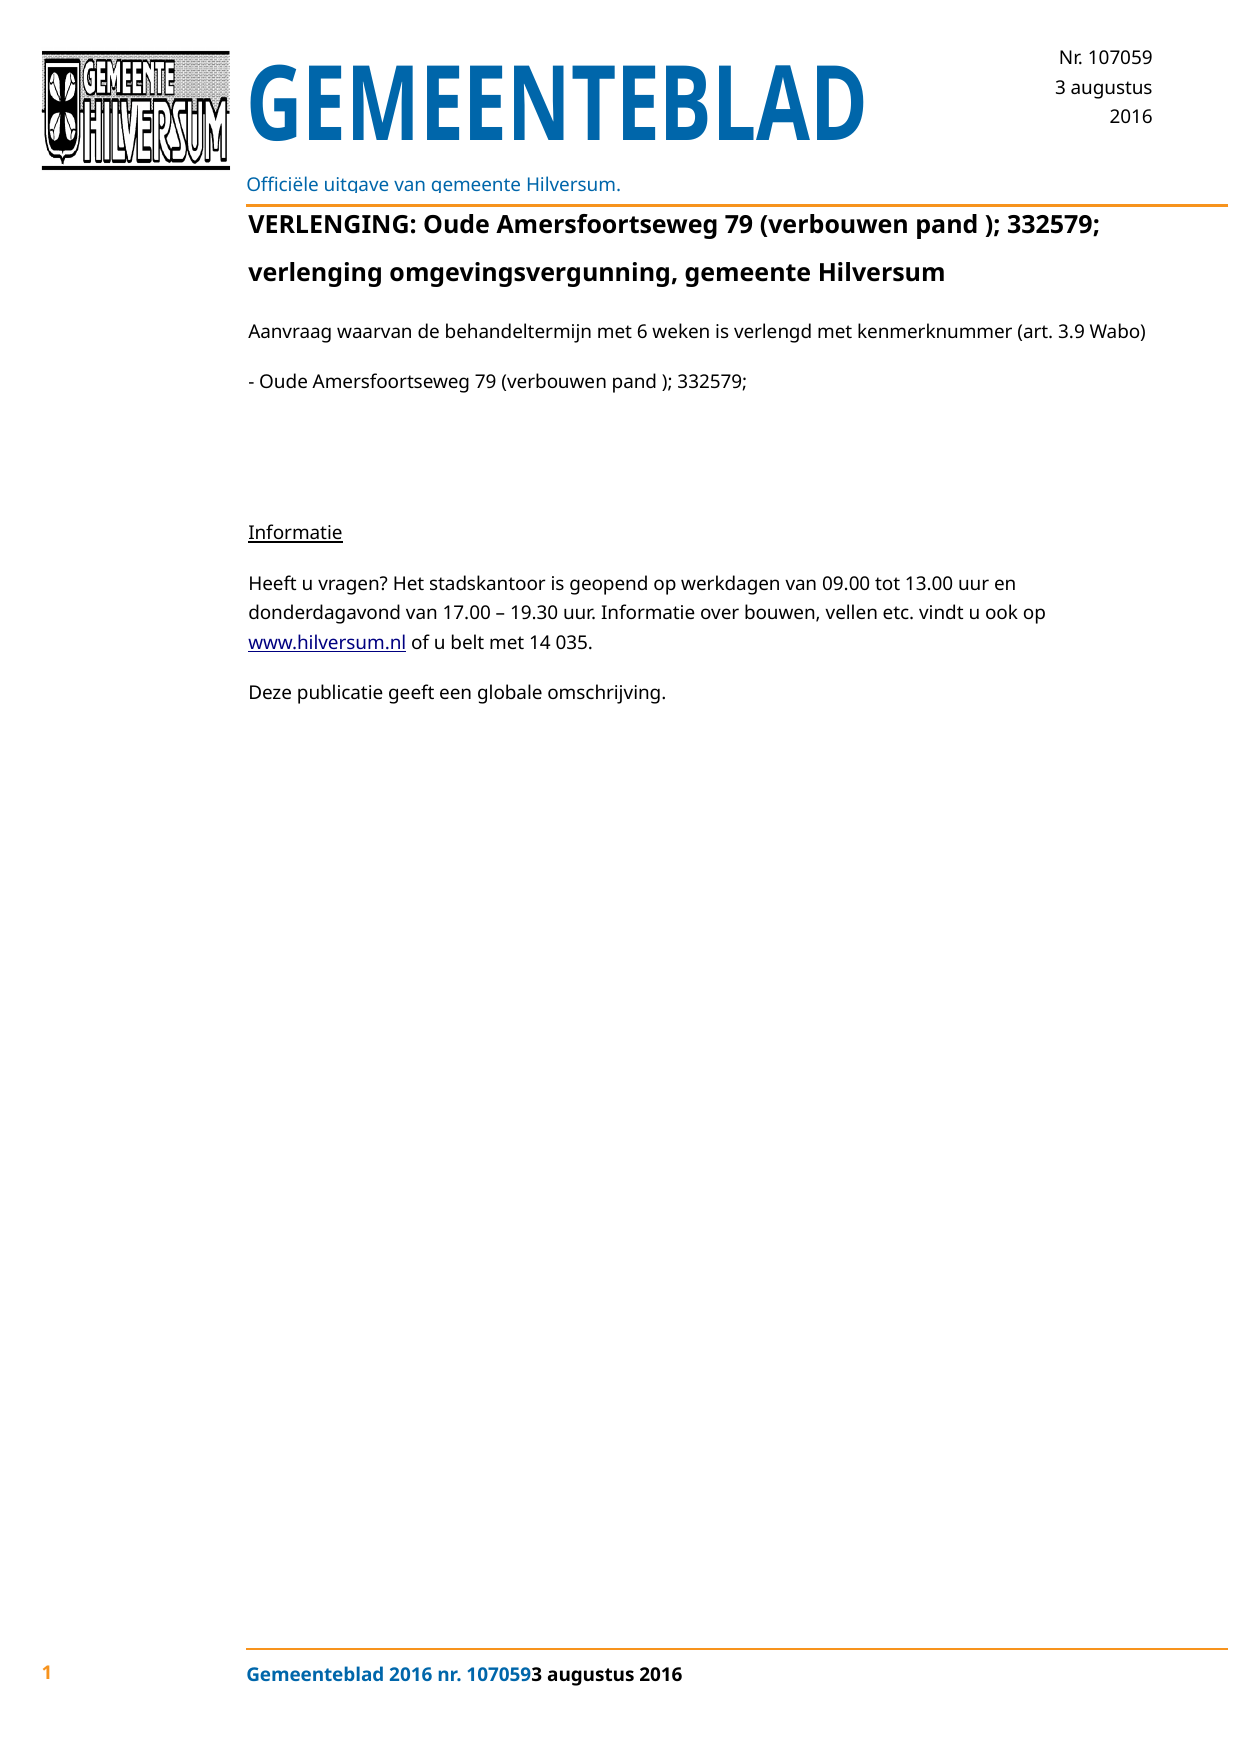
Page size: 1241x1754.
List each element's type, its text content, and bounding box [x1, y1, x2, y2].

text Heeft u vragen? Het stadskantoor is geopend op werkdagen van 09.00 tot 13.00 uur en donderdagavond van 17.00 – 19.30 uur. Informatie over bouwen, vellen etc. vindt u ook op www.hilversum.nl of u belt met 14 035. [248, 570, 1152, 655]
text - Oude Amersfoortseweg 79 (verbouwen pand ); 332579; [248, 368, 1152, 394]
picture [41, 47, 231, 172]
text Deze publicatie geeft een globale omschrijving. [248, 679, 1152, 705]
text VERLENGING: Oude Amersfoortseweg 79 (verbouwen pand ); 332579; verlenging omgevingsvergunning, gemeente Hilversum [248, 207, 1152, 288]
text Informatie [248, 519, 1152, 545]
text Aanvraag waarvan de behandeltermijn met 6 weken is verlengd met kenmerknummer (art. 3.9 Wabo) [248, 318, 1152, 344]
